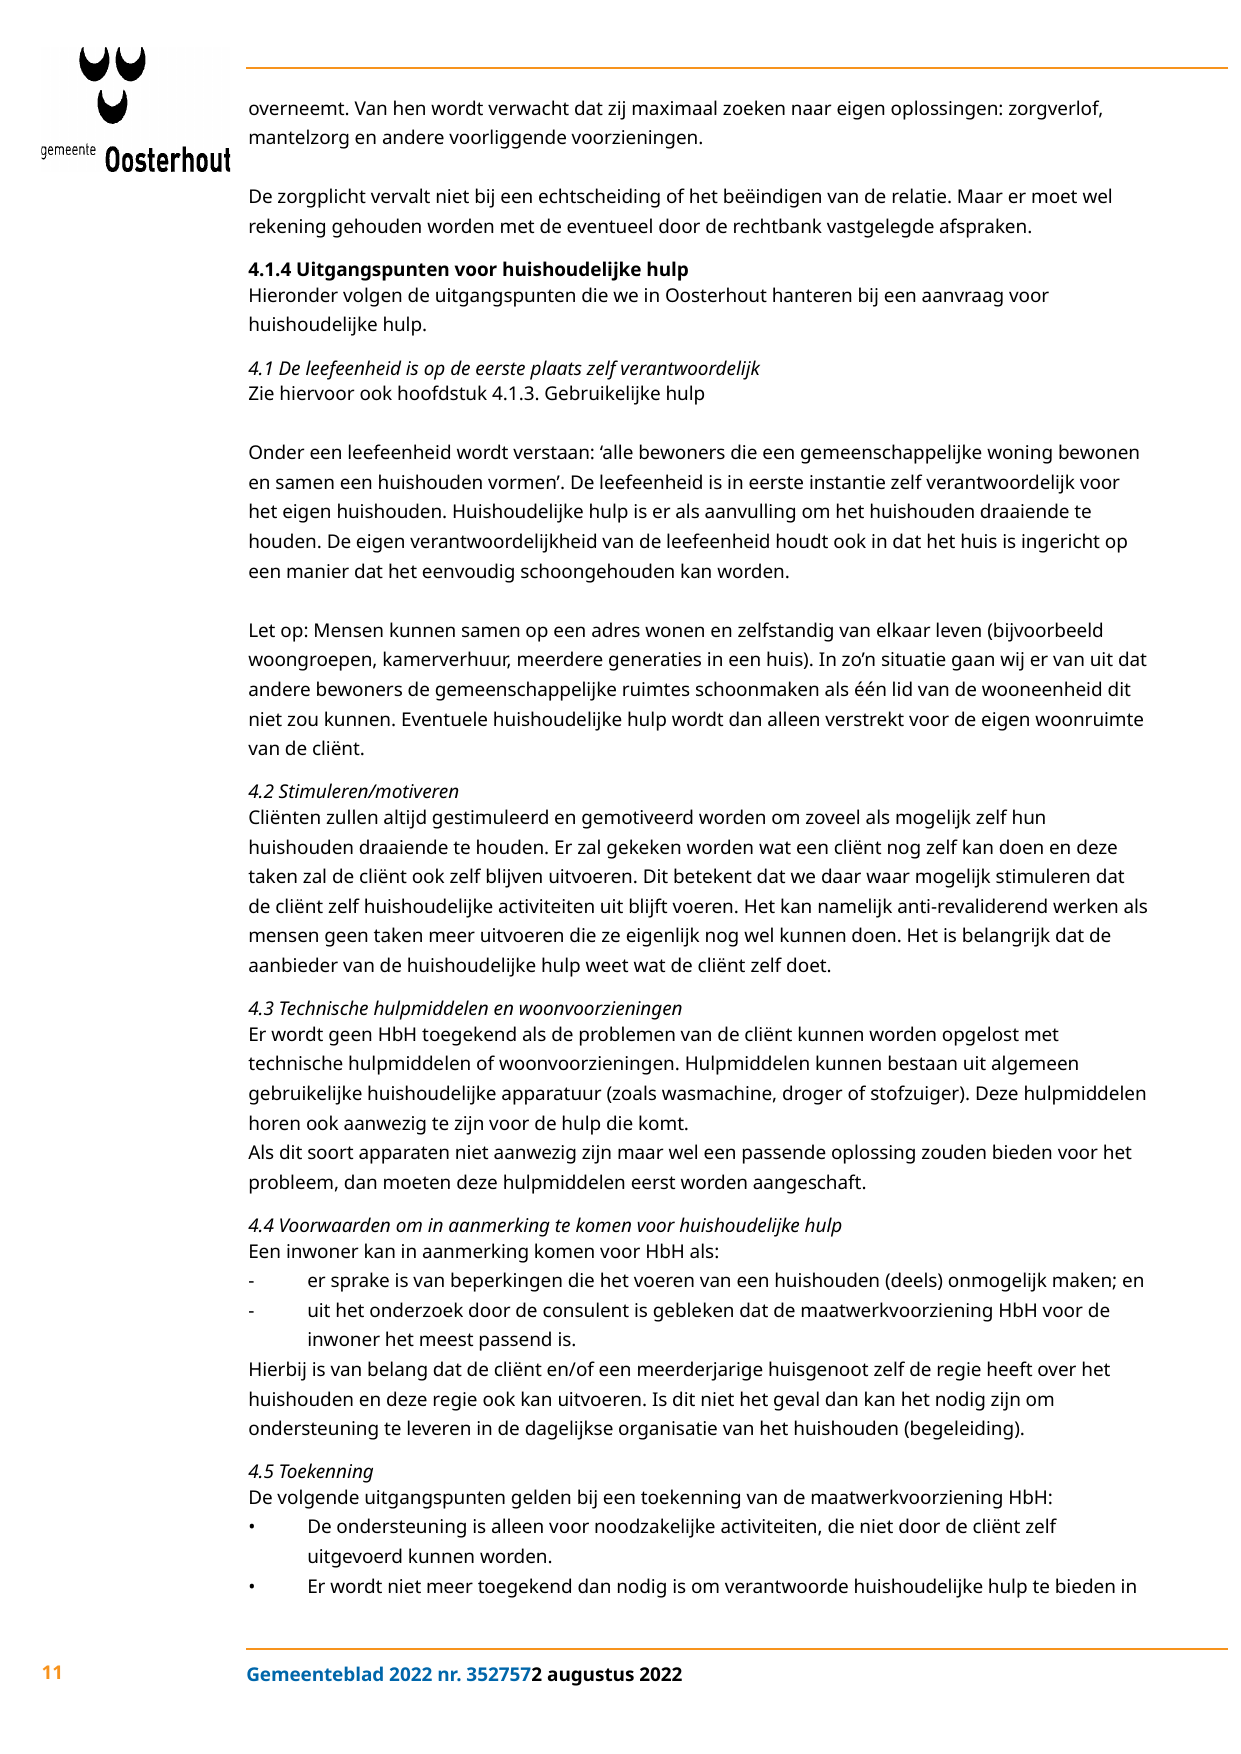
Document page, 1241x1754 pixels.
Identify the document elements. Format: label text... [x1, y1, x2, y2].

text De volgende uitgangspunten gelden bij een toekenning van de maatwerkvoorziening HbH: [248, 1484, 1152, 1510]
list er sprake is van beperkingen die het voeren van een huishouden (deels) onmogelijk maken; en [248, 1267, 1152, 1293]
text De zorgplicht vervalt niet bij een echtscheiding of het beëindigen van de relatie. Maar er moet wel rekening gehouden worden met de eventueel door de rechtbank vastgelegde afspraken. [248, 183, 1152, 239]
text 4.3 Technische hulpmiddelen en woonvoorzieningen [248, 995, 1152, 1021]
text Cliënten zullen altijd gestimuleerd en gemotiveerd worden om zoveel als mogelijk zelf hun huishouden draaiende te houden. Er zal gekeken worden wat een cliënt nog zelf kan doen en deze taken zal de cliënt ook zelf blijven uitvoeren. Dit betekent dat we daar waar mogelijk stimuleren dat de cliënt zelf huishoudelijke activiteiten uit blijft voeren. Het kan namelijk anti-revaliderend werken als mensen geen taken meer uitvoeren die ze eigenlijk nog wel kunnen doen. Het is belangrijk dat de aanbieder van de huishoudelijke hulp weet wat de cliënt zelf doet. [248, 804, 1152, 978]
text overneemt. Van hen wordt verwacht dat zij maximaal zoeken naar eigen oplossingen: zorgverlof, mantelzorg en andere voorliggende voorzieningen. [248, 95, 1152, 150]
text Als dit soort apparaten niet aanwezig zijn maar wel een passende oplossing zouden bieden voor het probleem, dan moeten deze hulpmiddelen eerst worden aangeschaft. [248, 1139, 1152, 1195]
text Zie hiervoor ook hoofdstuk 4.1.3. Gebruikelijke hulp [248, 380, 1152, 406]
text Hieronder volgen de uitgangspunten die we in Oosterhout hanteren bij een aanvraag voor huishoudelijke hulp. [248, 282, 1152, 337]
list De ondersteuning is alleen voor noodzakelijke activiteiten, die niet door de cliënt zelf uitgevoerd kunnen worden. [248, 1514, 1152, 1569]
text Onder een leefeenheid wordt verstaan: ‘alle bewoners die een gemeenschappelijke woning bewonen en samen een huishouden vormen’. De leefeenheid is in eerste instantie zelf verantwoordelijk voor het eigen huishouden. Huishoudelijke hulp is er als aanvulling om het huishouden draaiende te houden. De eigen verantwoordelijkheid van de leefeenheid houdt ook in dat het huis is ingericht op een manier dat het eenvoudig schoongehouden kan worden. [248, 439, 1152, 584]
text 4.1 De leefeenheid is op de eerste plaats zelf verantwoordelijk [248, 355, 1152, 380]
text 4.1.4 Uitgangspunten voor huishoudelijke hulp [248, 256, 1152, 282]
text 4.4 Voorwaarden om in aanmerking te komen voor huishoudelijke hulp [248, 1212, 1152, 1238]
text Er wordt geen HbH toegekend als de problemen van de cliënt kunnen worden opgelost met technische hulpmiddelen of woonvoorzieningen. Hulpmiddelen kunnen bestaan uit algemeen gebruikelijke huishoudelijke apparatuur (zoals wasmachine, droger of stofzuiger). Deze hulpmiddelen horen ook aanwezig te zijn voor de hulp die komt. [248, 1021, 1152, 1136]
picture [41, 47, 231, 172]
list Er wordt niet meer toegekend dan nodig is om verantwoorde huishoudelijke hulp te bieden in [248, 1573, 1152, 1599]
text 4.2 Stimuleren/motiveren [248, 778, 1152, 804]
text Hierbij is van belang dat de cliënt en/of een meerderjarige huisgenoot zelf de regie heeft over het huishouden en deze regie ook kan uitvoeren. Is dit niet het geval dan kan het nodig zijn om ondersteuning te leveren in de dagelijkse organisatie van het huishouden (begeleiding). [248, 1356, 1152, 1441]
text Let op: Mensen kunnen samen op een adres wonen en zelfstandig van elkaar leven (bijvoorbeeld woongroepen, kamerverhuur, meerdere generaties in een huis). In zo’n situatie gaan wij er van uit dat andere bewoners de gemeenschappelijke ruimtes schoonmaken als één lid van de wooneenheid dit niet zou kunnen. Eventuele huishoudelijke hulp wordt dan alleen verstrekt voor de eigen woonruimte van de cliënt. [248, 617, 1152, 761]
text 4.5 Toekenning [248, 1458, 1152, 1484]
list uit het onderzoek door de consulent is gebleken dat de maatwerkvoorziening HbH voor de inwoner het meest passend is. [248, 1297, 1152, 1352]
text Een inwoner kan in aanmerking komen voor HbH als: [248, 1238, 1152, 1263]
